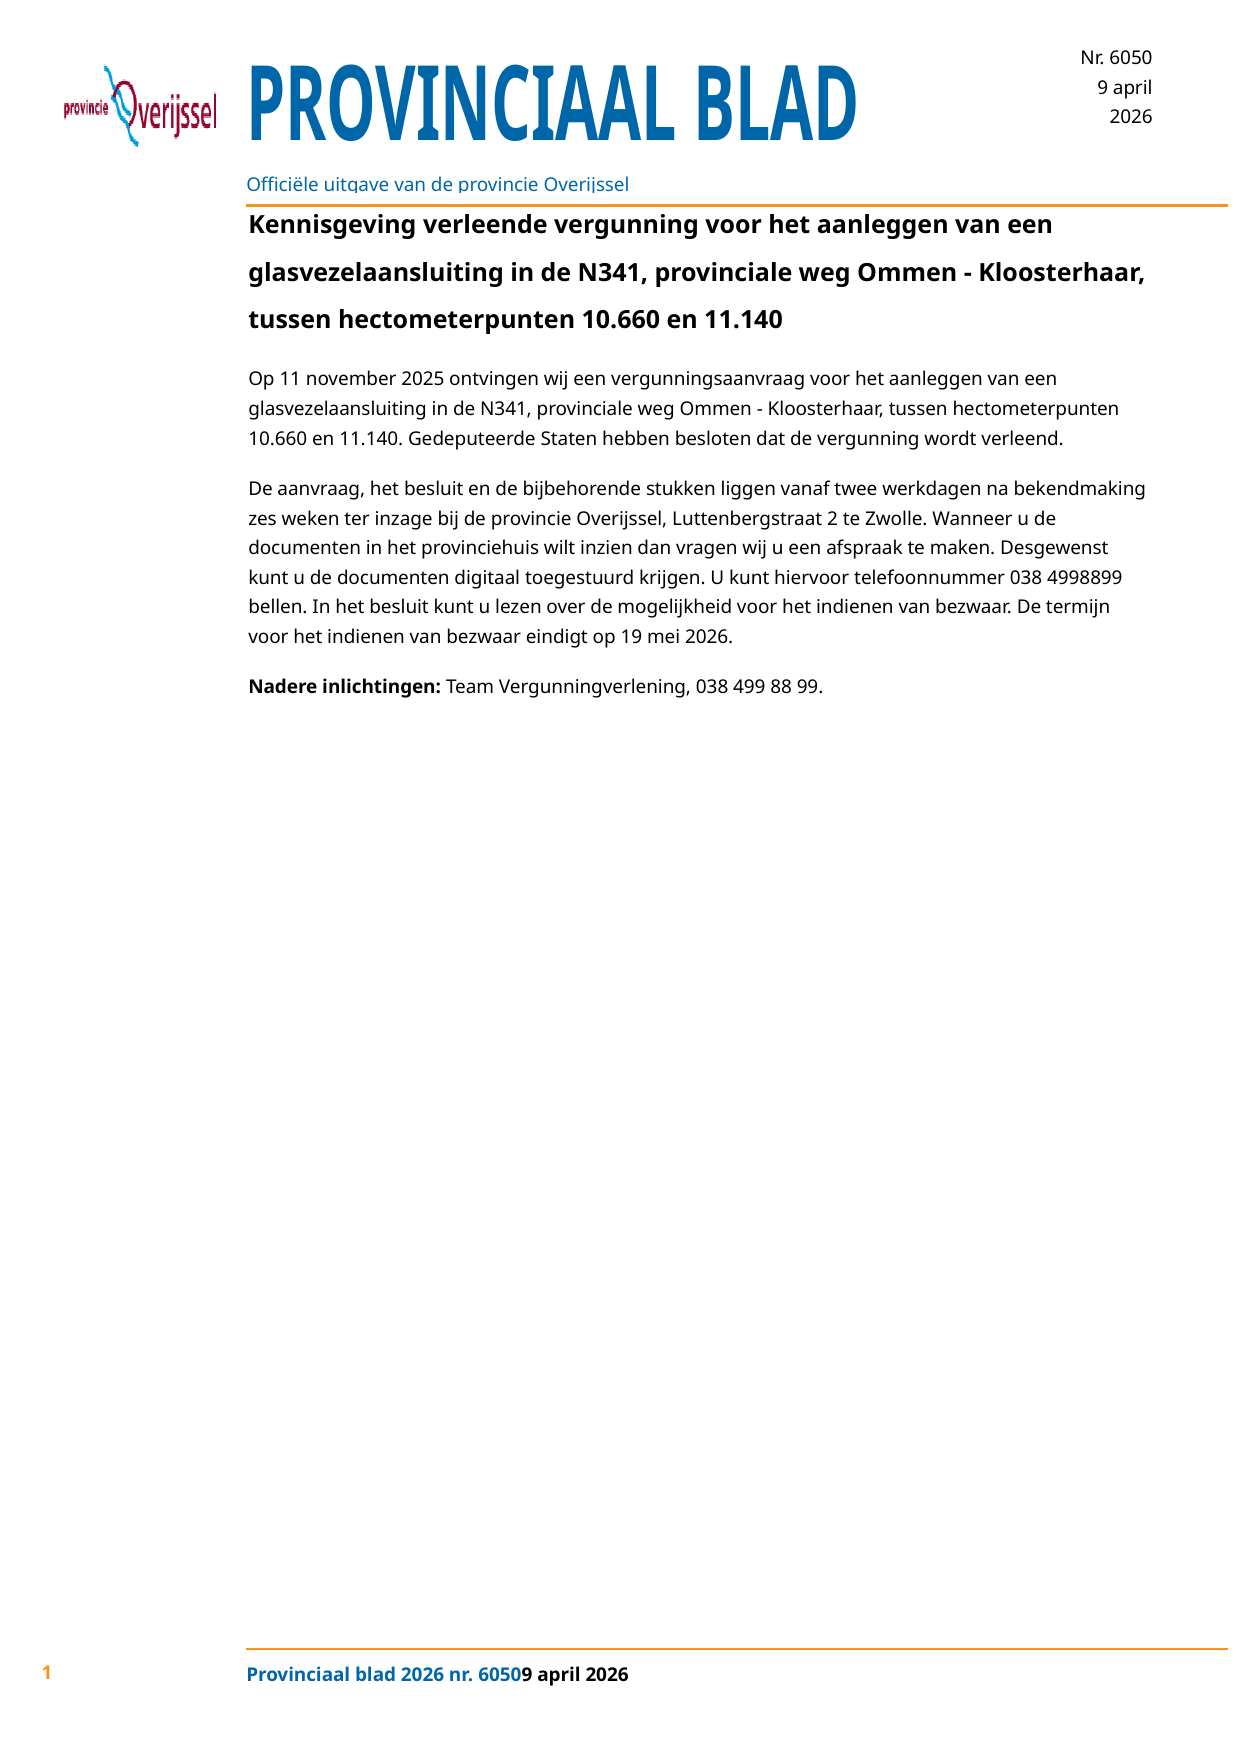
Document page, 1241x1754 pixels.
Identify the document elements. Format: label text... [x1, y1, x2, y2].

text Nadere inlichtingen: Team Vergunningverlening, 038 499 88 99. [248, 673, 1152, 699]
text Kennisgeving verleende vergunning voor het aanleggen van een glasvezelaansluiting in de N341, provinciale weg Ommen - Kloosterhaar, tussen hectometerpunten 10.660 en 11.140 [248, 207, 1152, 336]
text Op 11 november 2025 ontvingen wij een vergunningsaanvraag voor het aanleggen van een glasvezelaansluiting in de N341, provinciale weg Ommen - Kloosterhaar, tussen hectometerpunten 10.660 en 11.140. Gedeputeerde Staten hebben besloten dat de vergunning wordt verleend. [248, 366, 1152, 450]
picture [41, 47, 231, 172]
text De aanvraag, het besluit en de bijbehorende stukken liggen vanaf twee werkdagen na bekendmaking zes weken ter inzage bij de provincie Overijssel, Luttenbergstraat 2 te Zwolle. Wanneer u de documenten in het provinciehuis wilt inzien dan vragen wij u een afspraak te maken. Desgewenst kunt u de documenten digitaal toegestuurd krijgen. U kunt hiervoor telefoonnummer 038 4998899 bellen. In het besluit kunt u lezen over de mogelijkheid voor het indienen van bezwaar. De termijn voor het indienen van bezwaar eindigt op 19 mei 2026. [248, 475, 1152, 649]
